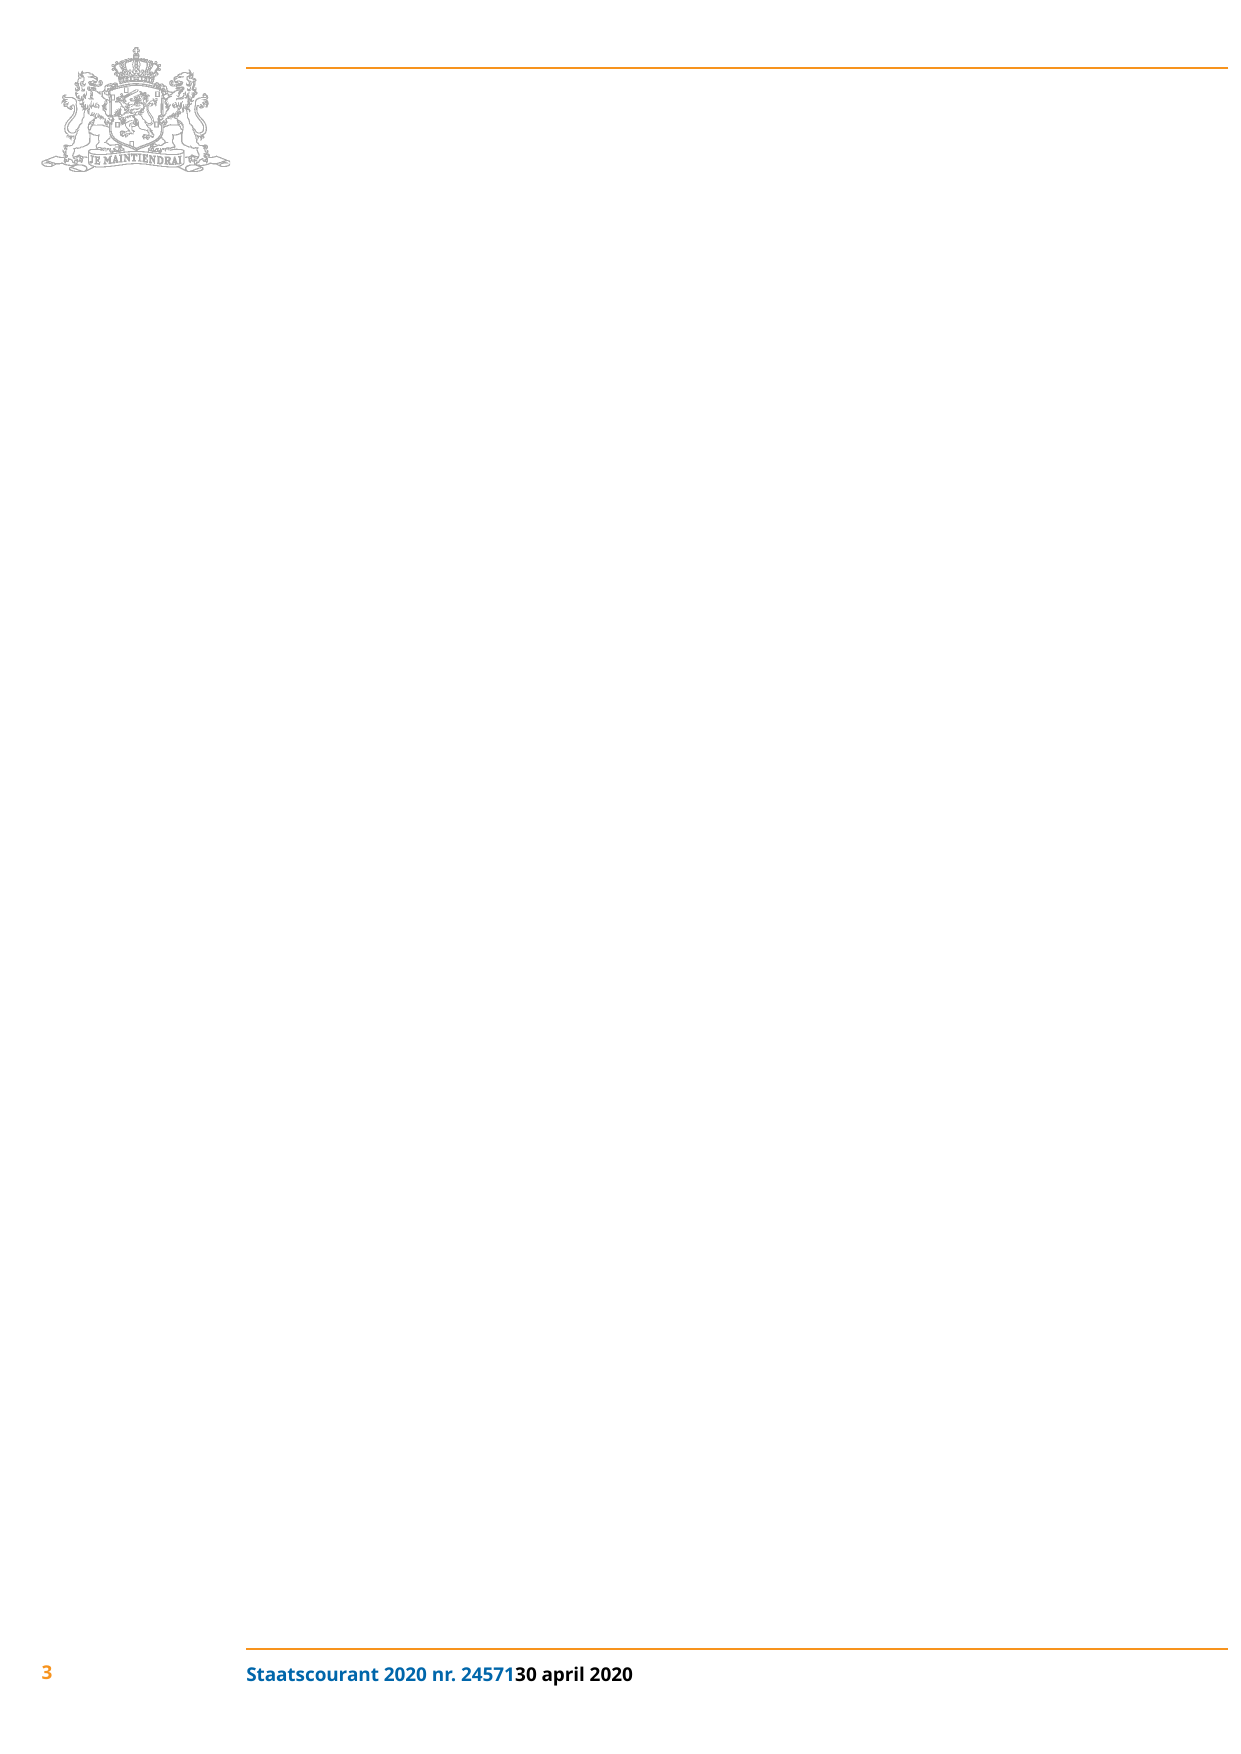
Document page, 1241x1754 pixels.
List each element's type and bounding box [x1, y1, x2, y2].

picture [41, 47, 231, 172]
